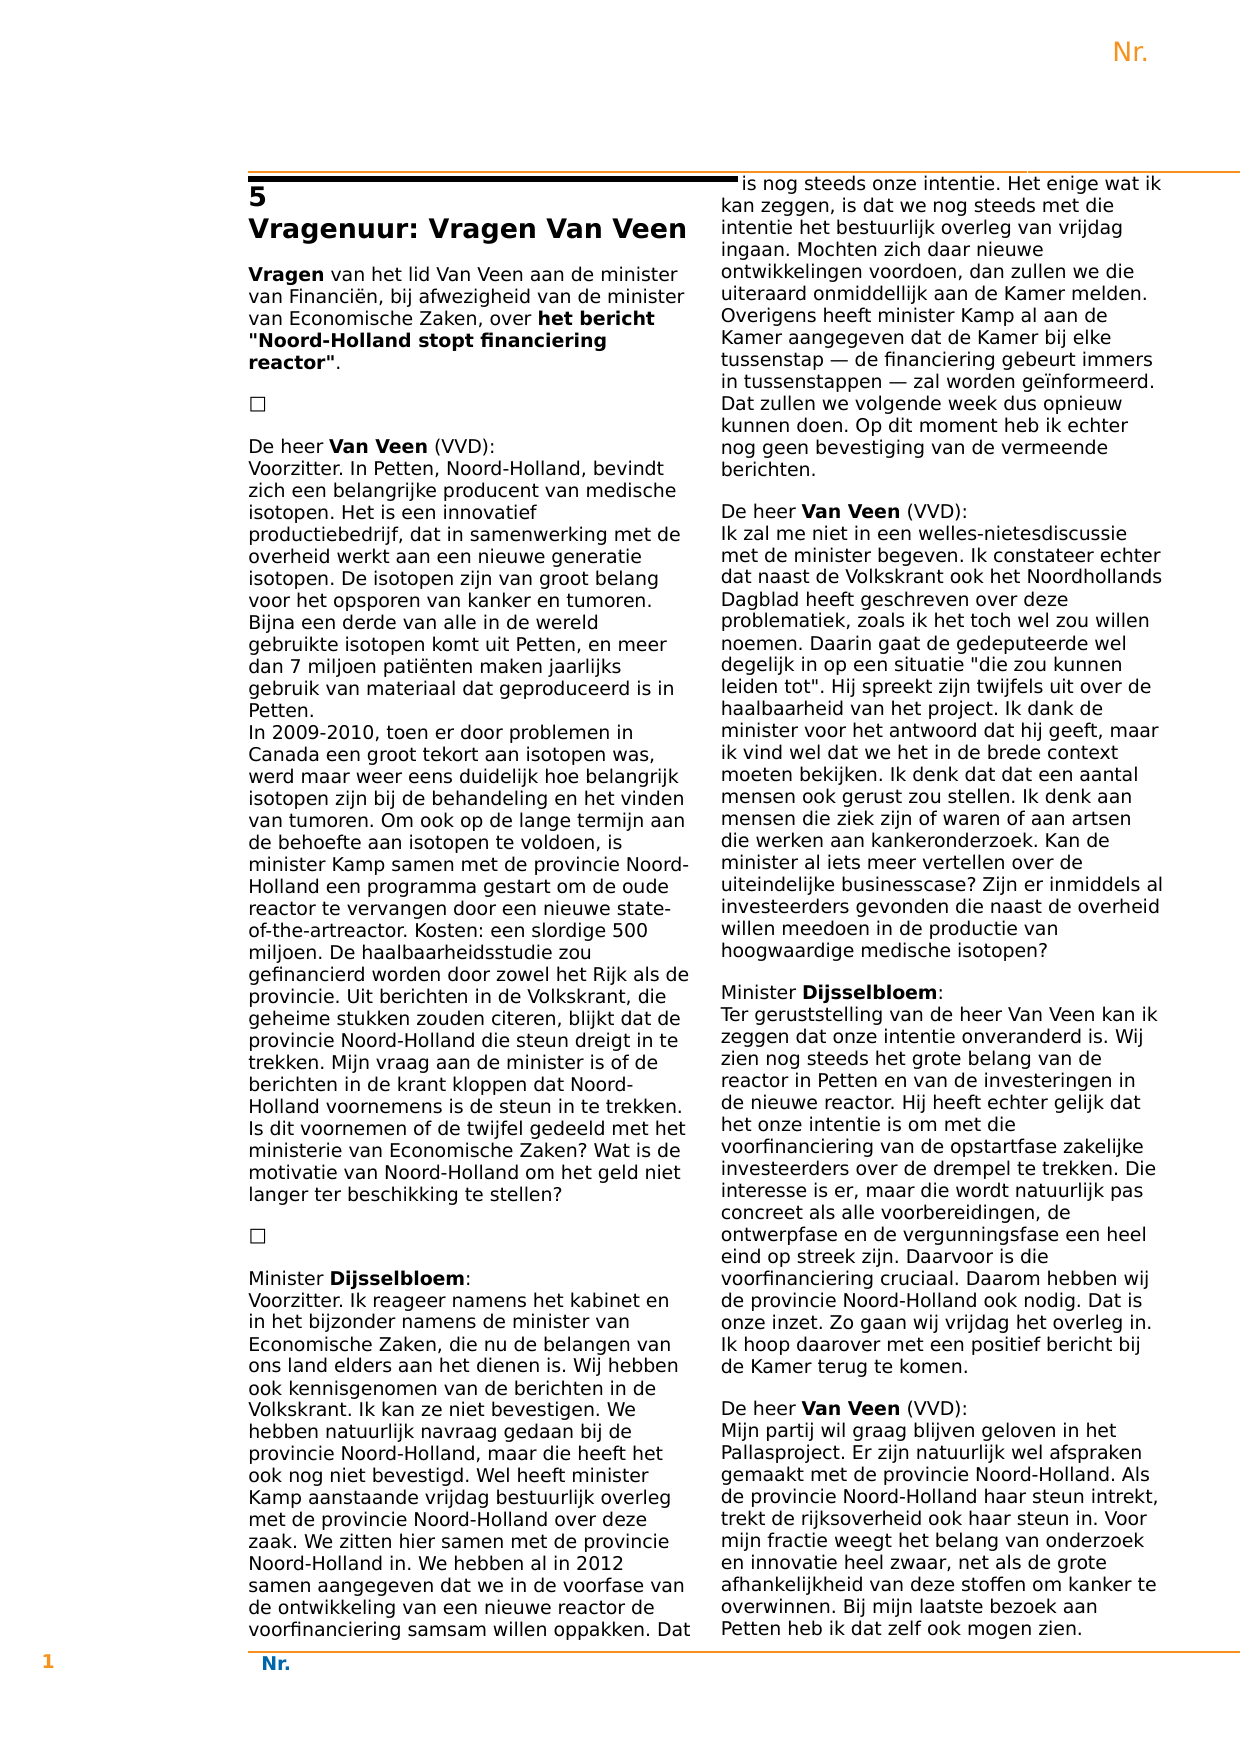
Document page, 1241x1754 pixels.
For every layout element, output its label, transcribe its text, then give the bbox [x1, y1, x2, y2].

text Minister Dijsselbloem: [721, 982, 1163, 1004]
text Ter geruststelling van de heer Van Veen kan ik zeggen dat onze intentie onveranderd is. Wij zien nog steeds het grote belang van de reactor in Petten en van de investeringen in de nieuwe reactor. Hij heeft echter gelijk dat het onze intentie is om met die voorfinanciering van de opstartfase zakelijke investeerders over de drempel te trekken. Die interesse is er, maar die wordt natuurlijk pas concreet als alle voorbereidingen, de ontwerpfase en de vergunningsfase een heel eind op streek zijn. Daarvoor is die voorfinanciering cruciaal. Daarom hebben wij de provincie Noord-Holland ook nodig. Dat is onze inzet. Zo gaan wij vrijdag het overleg in. Ik hoop daarover met een positief bericht bij de Kamer terug te komen. [721, 1004, 1163, 1378]
text Voorzitter. In Petten, Noord-Holland, bevindt zich een belangrijke producent van medische isotopen. Het is een innovatief productiebedrijf, dat in samenwerking met de overheid werkt aan een nieuwe generatie isotopen. De isotopen zijn van groot belang voor het opsporen van kanker en tumoren. Bijna een derde van alle in de wereld gebruikte isotopen komt uit Petten, en meer dan 7 miljoen patiënten maken jaarlijks gebruik van materiaal dat geproduceerd is in Petten. [248, 458, 691, 722]
text Mijn partij wil graag blijven geloven in het Pallasproject. Er zijn natuurlijk wel afspraken gemaakt met de provincie Noord-Holland. Als de provincie Noord-Holland haar steun intrekt, trekt de rijksoverheid ook haar steun in. Voor mijn fractie weegt het belang van onderzoek en innovatie heel zwaar, net als de grote afhankelijkheid van deze stoffen om kanker te overwinnen. Bij mijn laatste bezoek aan Petten heb ik dat zelf ook mogen zien. [721, 1420, 1163, 1639]
text De heer Van Veen (VVD): [721, 1398, 1163, 1420]
title 5 Vragenuur: Vragen Van Veen [248, 182, 691, 244]
text Minister Dijsselbloem: [248, 1267, 691, 1289]
text ⬜ [248, 394, 691, 416]
text ⬜ [248, 1226, 691, 1247]
text is nog steeds onze intentie. Het enige wat ik kan zeggen, is dat we nog steeds met die intentie het bestuurlijk overleg van vrijdag ingaan. Mochten zich daar nieuwe ontwikkelingen voordoen, dan zullen we die uiteraard onmiddellijk aan de Kamer melden. Overigens heeft minister Kamp al aan de Kamer aangegeven dat de Kamer bij elke tussenstap — de financiering gebeurt immers in tussenstappen — zal worden geïnformeerd. Dat zullen we volgende week dus opnieuw kunnen doen. Op dit moment heb ik echter nog geen bevestiging van de vermeende berichten. [721, 173, 1163, 481]
text Vragen van het lid Van Veen aan de minister van Financiën, bij afwezigheid van de minister van Economische Zaken, over het bericht "Noord-Holland stopt financiering reactor". [248, 264, 691, 374]
text In 2009-2010, toen er door problemen in Canada een groot tekort aan isotopen was, werd maar weer eens duidelijk hoe belangrijk isotopen zijn bij de behandeling en het vinden van tumoren. Om ook op de lange termijn aan de behoefte aan isotopen te voldoen, is minister Kamp samen met de provincie Noord-Holland een programma gestart om de oude reactor te vervangen door een nieuwe state-of-the-artreactor. Kosten: een slordige 500 miljoen. De haalbaarheidsstudie zou gefinancierd worden door zowel het Rijk als de provincie. Uit berichten in de Volkskrant, die geheime stukken zouden citeren, blijkt dat de provincie Noord-Holland die steun dreigt in te trekken. Mijn vraag aan de minister is of de berichten in de krant kloppen dat Noord-Holland voornemens is de steun in te trekken. Is dit voornemen of de twijfel gedeeld met het ministerie van Economische Zaken? Wat is de motivatie van Noord-Holland om het geld niet langer ter beschikking te stellen? [248, 722, 691, 1206]
text Voorzitter. Ik reageer namens het kabinet en in het bijzonder namens de minister van Economische Zaken, die nu de belangen van ons land elders aan het dienen is. Wij hebben ook kennisgenomen van de berichten in de Volkskrant. Ik kan ze niet bevestigen. We hebben natuurlijk navraag gedaan bij de provincie Noord-Holland, maar die heeft het ook nog niet bevestigd. Wel heeft minister Kamp aanstaande vrijdag bestuurlijk overleg met de provincie Noord-Holland over deze zaak. We zitten hier samen met de provincie Noord-Holland in. We hebben al in 2012 samen aangegeven dat we in de voorfase van de ontwikkeling van een nieuwe reactor de voorfinanciering samsam willen oppakken. Dat [248, 1289, 691, 1641]
text Ik zal me niet in een welles-nietesdiscussie met de minister begeven. Ik constateer echter dat naast de Volkskrant ook het Noordhollands Dagblad heeft geschreven over deze problematiek, zoals ik het toch wel zou willen noemen. Daarin gaat de gedeputeerde wel degelijk in op een situatie "die zou kunnen leiden tot". Hij spreekt zijn twijfels uit over de haalbaarheid van het project. Ik dank de minister voor het antwoord dat hij geeft, maar ik vind wel dat we het in de brede context moeten bekijken. Ik denk dat dat een aantal mensen ook gerust zou stellen. Ik denk aan mensen die ziek zijn of waren of aan artsen die werken aan kankeronderzoek. Kan de minister al iets meer vertellen over de uiteindelijke businesscase? Zijn er inmiddels al investeerders gevonden die naast de overheid willen meedoen in de productie van hoogwaardige medische isotopen? [721, 522, 1163, 962]
text De heer Van Veen (VVD): [248, 436, 691, 458]
text De heer Van Veen (VVD): [721, 501, 1163, 522]
